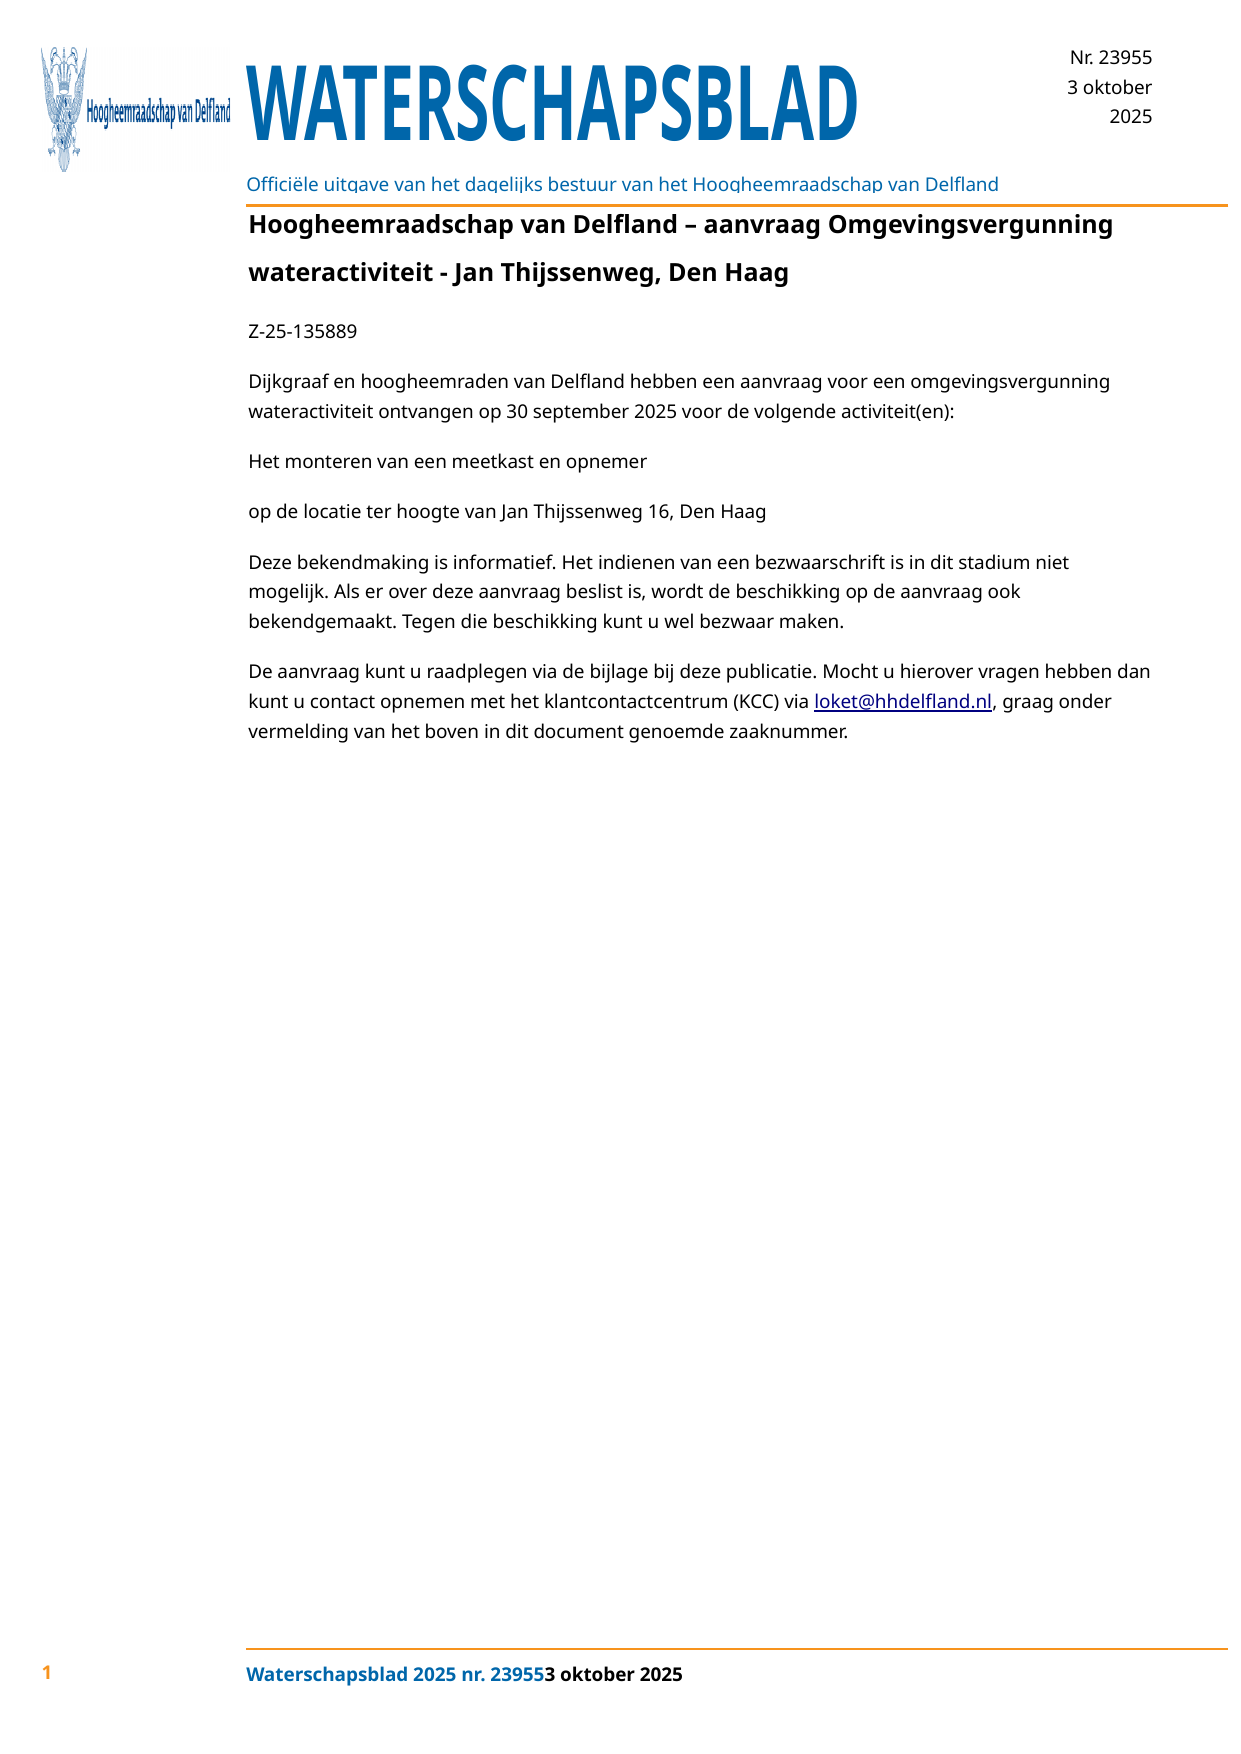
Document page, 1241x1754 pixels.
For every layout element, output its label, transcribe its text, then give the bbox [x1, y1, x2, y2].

text De aanvraag kunt u raadplegen via de bijlage bij deze publicatie. Mocht u hierover vragen hebben dan kunt u contact opnemen met het klantcontactcentrum (KCC) via loket@hhdelfland.nl, graag onder vermelding van het boven in dit document genoemde zaaknummer. [248, 659, 1152, 744]
text Z-25-135889 [248, 318, 1152, 344]
picture [41, 47, 231, 172]
text Het monteren van een meetkast en opnemer [248, 448, 1152, 474]
text Dijkgraaf en hoogheemraden van Delfland hebben een aanvraag voor een omgevingsvergunning wateractiviteit ontvangen op 30 september 2025 voor de volgende activiteit(en): [248, 368, 1152, 424]
text Hoogheemraadschap van Delfland – aanvraag Omgevingsvergunning wateractiviteit - Jan Thijssenweg, Den Haag [248, 207, 1152, 288]
text Deze bekendmaking is informatief. Het indienen van een bezwaarschrift is in dit stadium niet mogelijk. Als er over deze aanvraag beslist is, wordt de beschikking op de aanvraag ook bekendgemaakt. Tegen die beschikking kunt u wel bezwaar maken. [248, 549, 1152, 634]
text op de locatie ter hoogte van Jan Thijssenweg 16, Den Haag [248, 499, 1152, 524]
